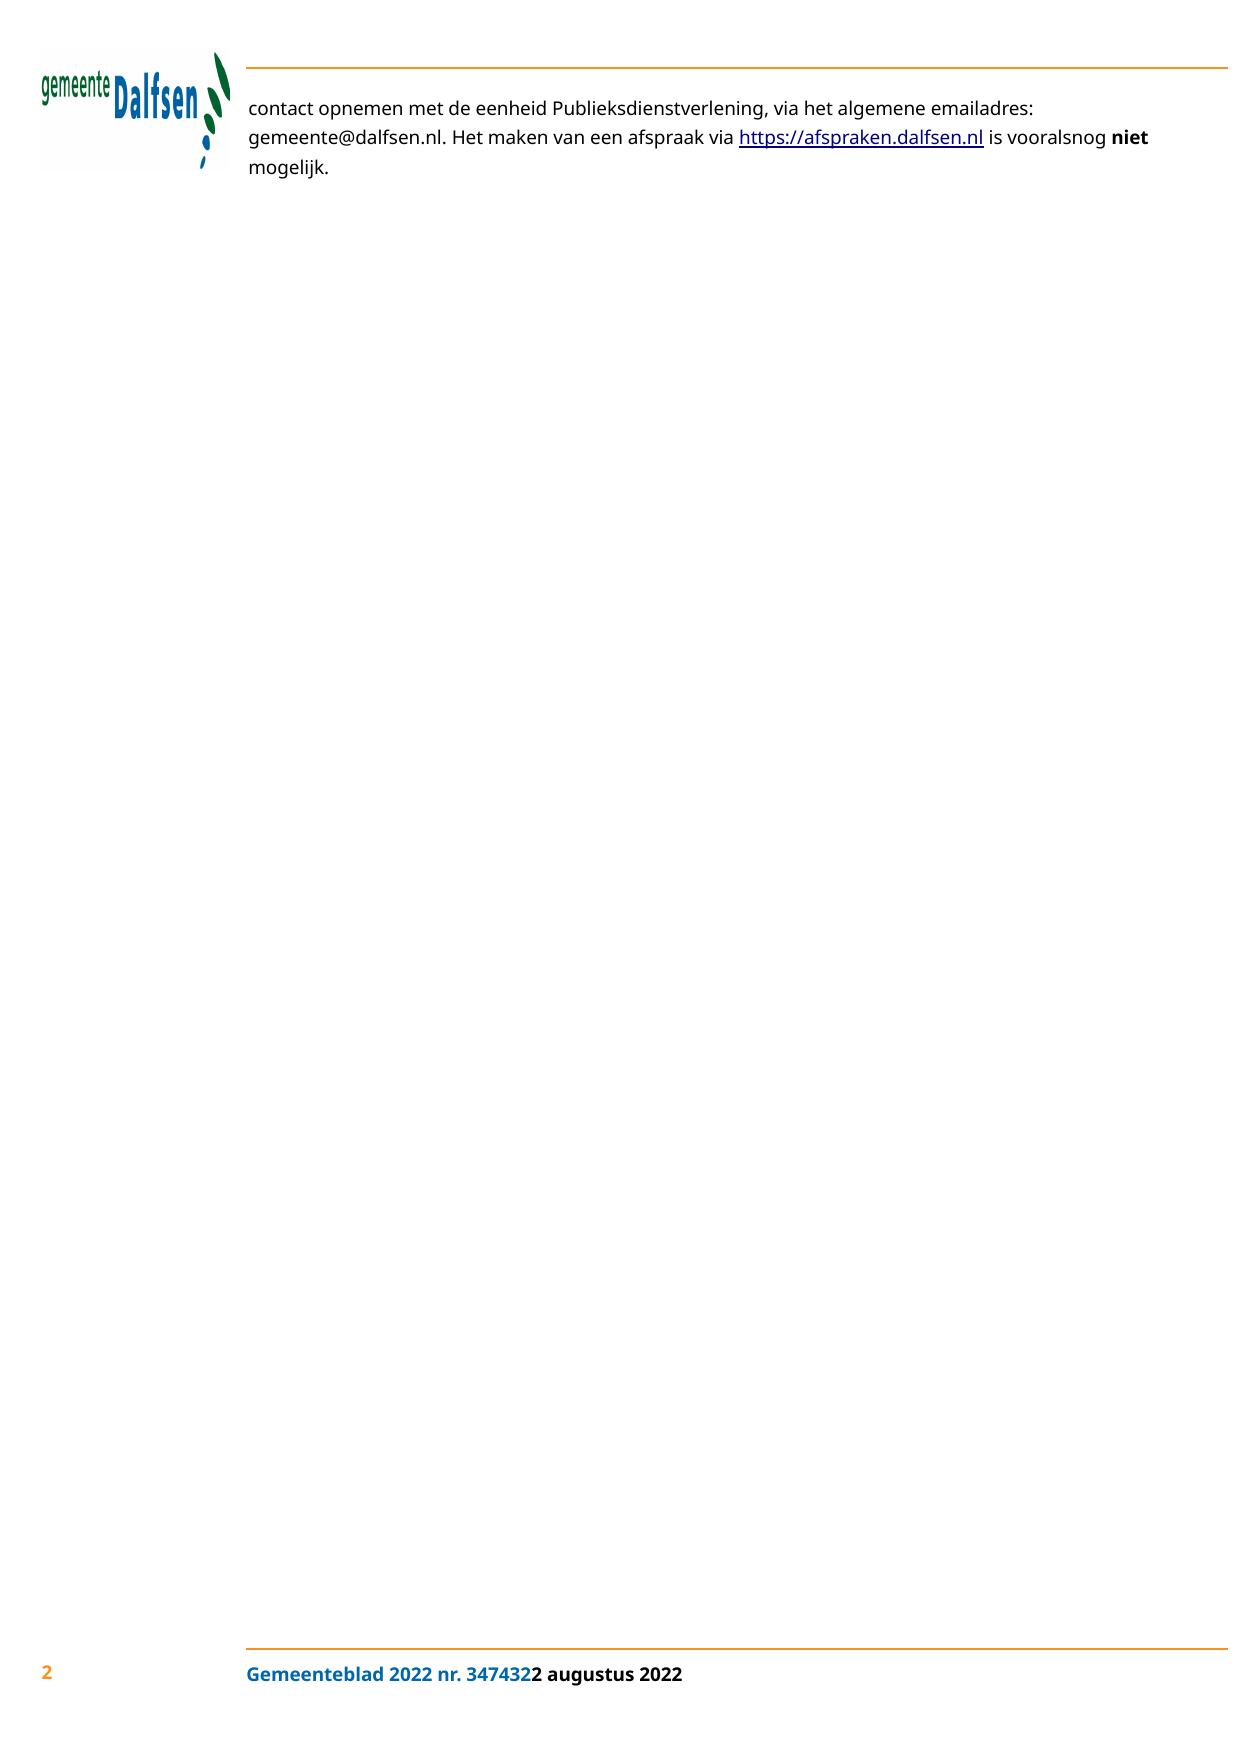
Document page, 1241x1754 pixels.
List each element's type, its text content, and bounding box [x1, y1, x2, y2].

picture [41, 47, 231, 172]
text contact opnemen met de eenheid Publieksdienstverlening, via het algemene emailadres: gemeente@dalfsen.nl. Het maken van een afspraak via https://afspraken.dalfsen.nl is vooralsnog niet mogelijk. [248, 95, 1152, 180]
